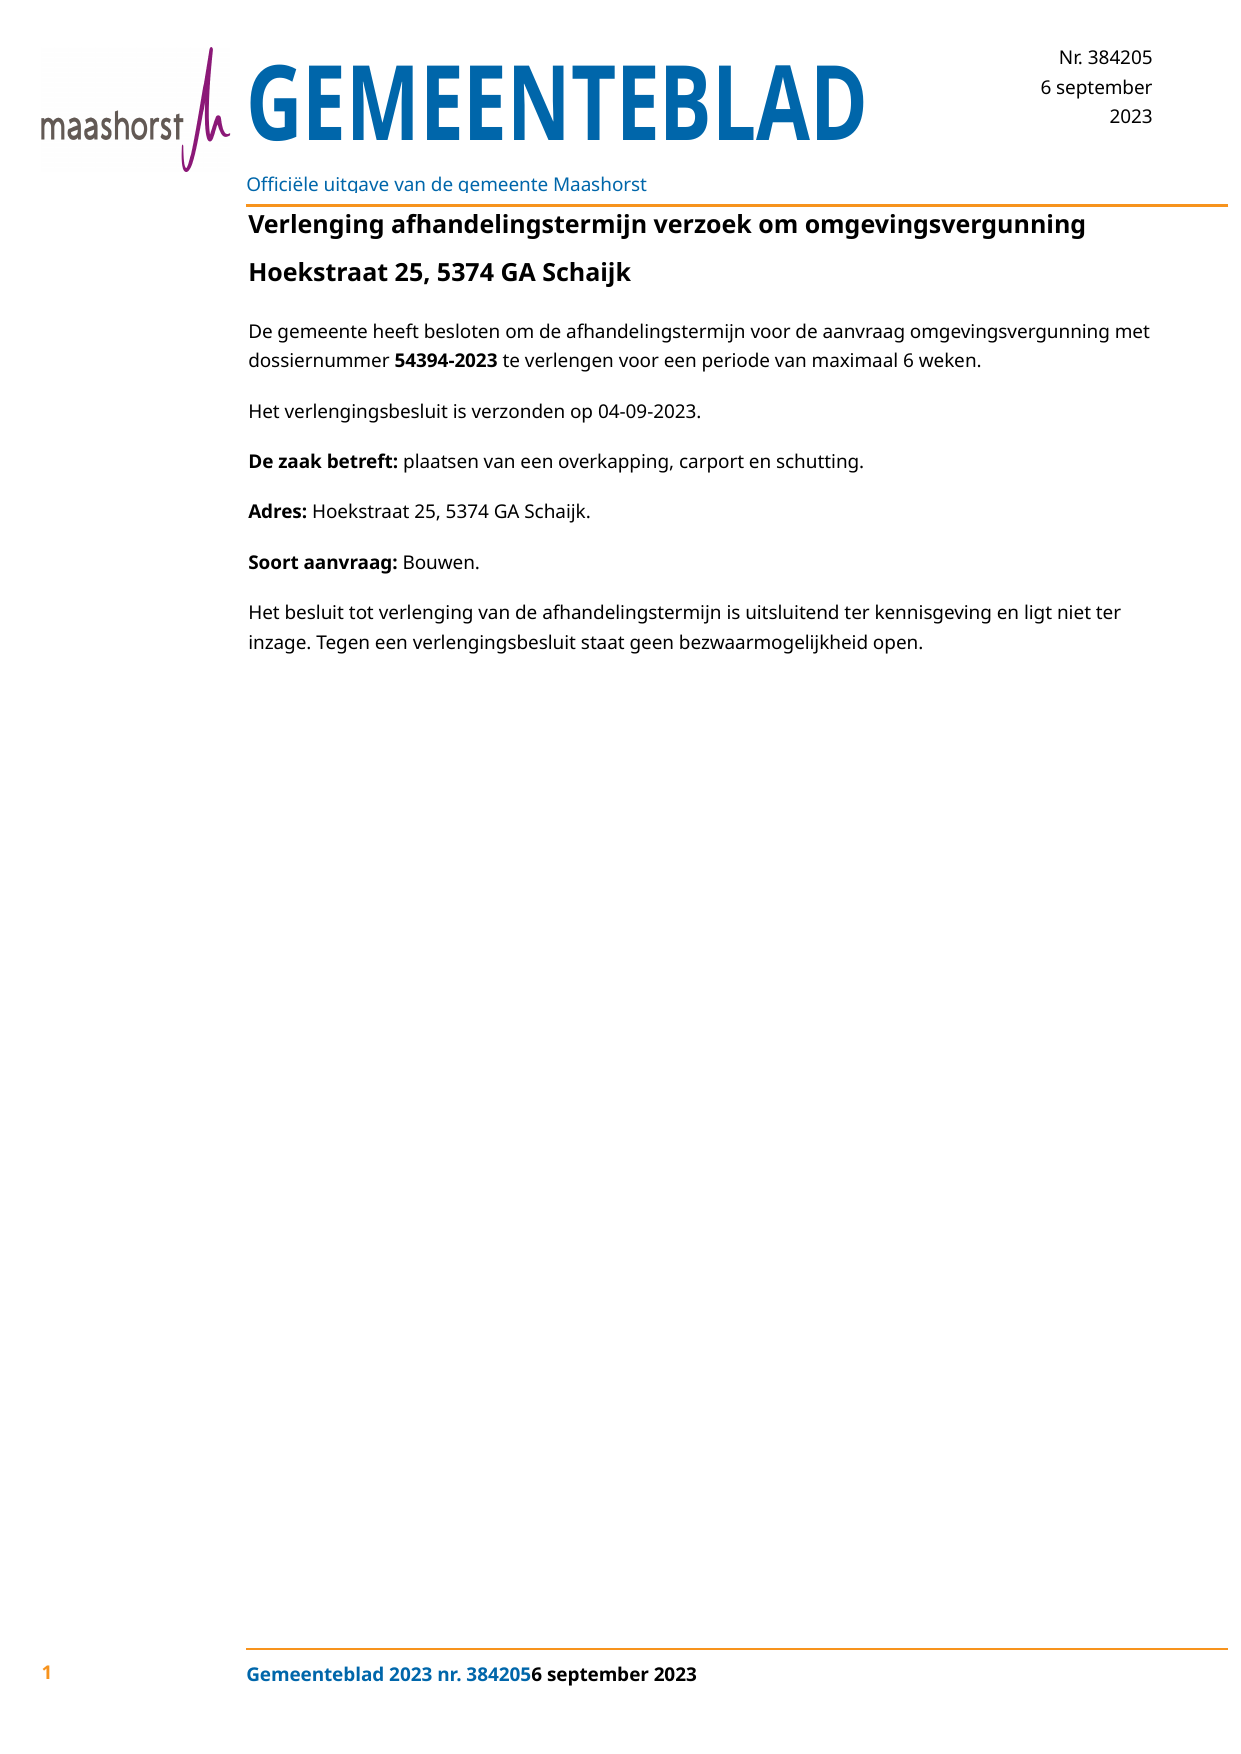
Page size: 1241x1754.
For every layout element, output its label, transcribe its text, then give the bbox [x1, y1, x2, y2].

text Adres: Hoekstraat 25, 5374 GA Schaijk. [248, 499, 1152, 524]
text Verlenging afhandelingstermijn verzoek om omgevingsvergunning Hoekstraat 25, 5374 GA Schaijk [248, 207, 1152, 288]
picture [41, 47, 231, 172]
text Het verlengingsbesluit is verzonden op 04-09-2023. [248, 398, 1152, 424]
text Het besluit tot verlenging van de afhandelingstermijn is uitsluitend ter kennisgeving en ligt niet ter inzage. Tegen een verlengingsbesluit staat geen bezwaarmogelijkheid open. [248, 599, 1152, 655]
text De zaak betreft: plaatsen van een overkapping, carport en schutting. [248, 448, 1152, 474]
text De gemeente heeft besloten om de afhandelingstermijn voor de aanvraag omgevingsvergunning met dossiernummer 54394-2023 te verlengen voor een periode van maximaal 6 weken. [248, 318, 1152, 373]
text Soort aanvraag: Bouwen. [248, 549, 1152, 575]
